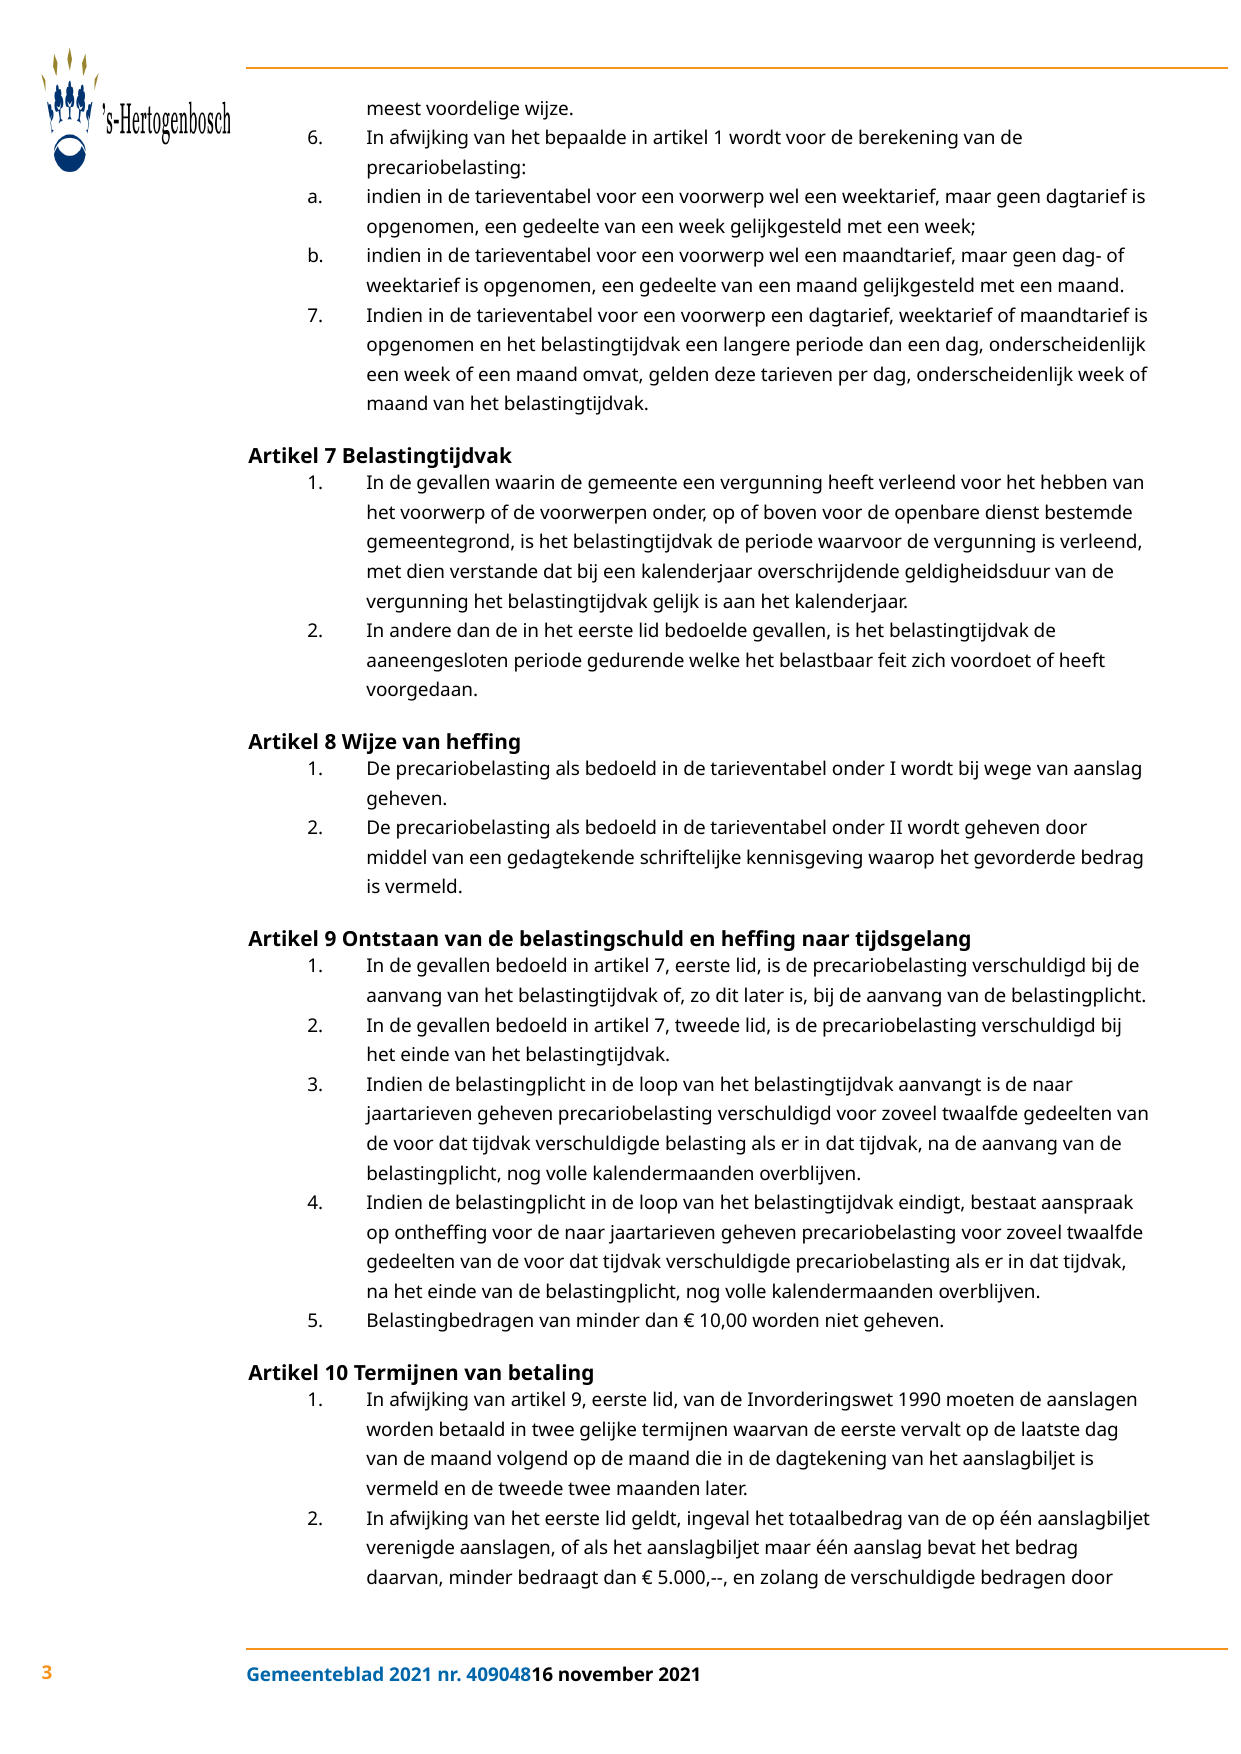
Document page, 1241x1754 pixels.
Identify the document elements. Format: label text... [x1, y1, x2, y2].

list De precariobelasting als bedoeld in de tarieventabel onder I wordt bij wege van aanslag geheven. [307, 755, 1152, 811]
list meest voordelige wijze. [307, 95, 1152, 121]
text Artikel 10 Termijnen van betaling [248, 1358, 1152, 1386]
text Artikel 9 Ontstaan van de belastingschuld en heffing naar tijdsgelang [248, 924, 1152, 953]
list In andere dan de in het eerste lid bedoelde gevallen, is het belastingtijdvak de aaneengesloten periode gedurende welke het belastbaar feit zich voordoet of heeft voorgedaan. [307, 617, 1152, 702]
list In de gevallen bedoeld in artikel 7, tweede lid, is de precariobelasting verschuldigd bij het einde van het belastingtijdvak. [307, 1012, 1152, 1067]
list Indien in de tarieventabel voor een voorwerp een dagtarief, weektarief of maandtarief is opgenomen en het belastingtijdvak een langere periode dan een dag, onderscheidenlijk een week of een maand omvat, gelden deze tarieven per dag, onderscheidenlijk week of maand van het belastingtijdvak. [307, 302, 1152, 416]
list indien in de tarieventabel voor een voorwerp wel een weektarief, maar geen dagtarief is opgenomen, een gedeelte van een week gelijkgesteld met een week; [307, 183, 1152, 239]
list De precariobelasting als bedoeld in de tarieventabel onder II wordt geheven door middel van een gedagtekende schriftelijke kennisgeving waarop het gevorderde bedrag is vermeld. [307, 814, 1152, 899]
list In de gevallen waarin de gemeente een vergunning heeft verleend voor het hebben van het voorwerp of de voorwerpen onder, op of boven voor de openbare dienst bestemde gemeentegrond, is het belastingtijdvak de periode waarvoor de vergunning is verleend, met dien verstande dat bij een kalenderjaar overschrijdende geldigheidsduur van de vergunning het belastingtijdvak gelijk is aan het kalenderjaar. [307, 469, 1152, 613]
list In de gevallen bedoeld in artikel 7, eerste lid, is de precariobelasting verschuldigd bij de aanvang van het belastingtijdvak of, zo dit later is, bij de aanvang van de belastingplicht. [307, 953, 1152, 1008]
list In afwijking van het eerste lid geldt, ingeval het totaalbedrag van de op één aanslagbiljet verenigde aanslagen, of als het aanslagbiljet maar één aanslag bevat het bedrag daarvan, minder bedraagt dan € 5.000,--, en zolang de verschuldigde bedragen door [307, 1505, 1152, 1590]
list Indien de belastingplicht in de loop van het belastingtijdvak eindigt, bestaat aanspraak op ontheffing voor de naar jaartarieven geheven precariobelasting voor zoveel twaalfde gedeelten van de voor dat tijdvak verschuldigde precariobelasting als er in dat tijdvak, na het einde van de belastingplicht, nog volle kalendermaanden overblijven. [307, 1189, 1152, 1304]
list In afwijking van het bepaalde in artikel 1 wordt voor de berekening van de precariobelasting: [307, 124, 1152, 180]
list Indien de belastingplicht in de loop van het belastingtijdvak aanvangt is de naar jaartarieven geheven precariobelasting verschuldigd voor zoveel twaalfde gedeelten van de voor dat tijdvak verschuldigde belasting als er in dat tijdvak, na de aanvang van de belastingplicht, nog volle kalendermaanden overblijven. [307, 1071, 1152, 1185]
list Belastingbedragen van minder dan € 10,00 worden niet geheven. [307, 1308, 1152, 1333]
text Artikel 7 Belastingtijdvak [248, 441, 1152, 469]
picture [41, 47, 231, 172]
text Artikel 8 Wijze van heffing [248, 727, 1152, 755]
list indien in de tarieventabel voor een voorwerp wel een maandtarief, maar geen dag- of weektarief is opgenomen, een gedeelte van een maand gelijkgesteld met een maand. [307, 243, 1152, 298]
list In afwijking van artikel 9, eerste lid, van de Invorderingswet 1990 moeten de aanslagen worden betaald in twee gelijke termijnen waarvan de eerste vervalt op de laatste dag van de maand volgend op de maand die in de dagtekening van het aanslagbiljet is vermeld en de tweede twee maanden later. [307, 1386, 1152, 1501]
